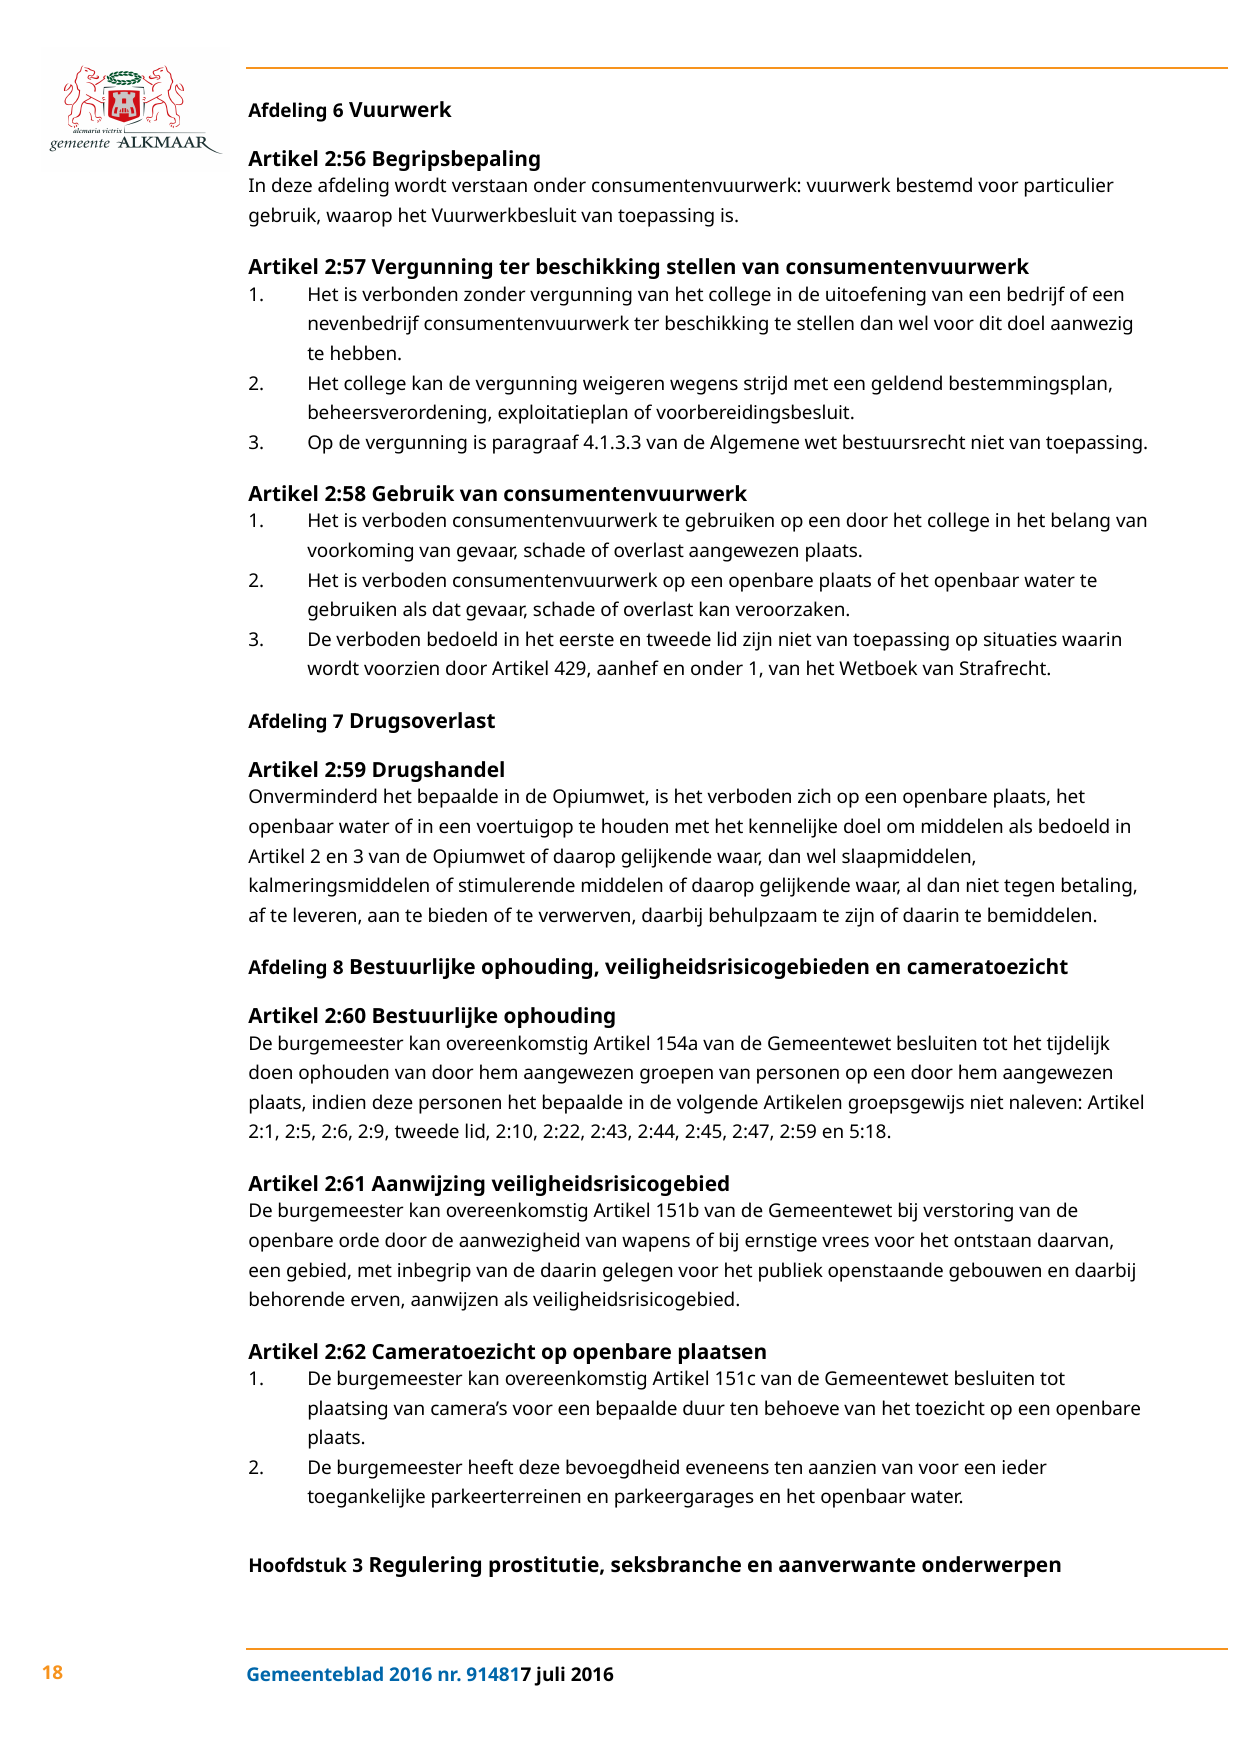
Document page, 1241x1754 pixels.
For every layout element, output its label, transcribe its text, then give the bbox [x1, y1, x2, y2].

list Het is verboden consumentenvuurwerk op een openbare plaats of het openbaar water te gebruiken als dat gevaar, schade of overlast kan veroorzaken. [248, 567, 1152, 622]
text Artikel 2:62 Cameratoezicht op openbare plaatsen [248, 1337, 1152, 1365]
text Hoofdstuk 3 Regulering prostitutie, seksbranche en aanverwante onderwerpen [248, 1550, 1152, 1578]
text Artikel 2:56 Begripsbepaling [248, 144, 1152, 172]
picture [41, 47, 231, 172]
text Artikel 2:57 Vergunning ter beschikking stellen van consumentenvuurwerk [248, 252, 1152, 281]
text Afdeling 7 Drugsoverlast [248, 706, 1152, 734]
list De verboden bedoeld in het eerste en tweede lid zijn niet van toepassing op situaties waarin wordt voorzien door Artikel 429, aanhef en onder 1, van het Wetboek van Strafrecht. [248, 626, 1152, 681]
list De burgemeester heeft deze bevoegdheid eveneens ten aanzien van voor een ieder toegankelijke parkeerterreinen en parkeergarages en het openbaar water. [248, 1454, 1152, 1509]
list Op de vergunning is paragraaf 4.1.3.3 van de Algemene wet bestuursrecht niet van toepassing. [248, 429, 1152, 454]
text In deze afdeling wordt verstaan onder consumentenvuurwerk: vuurwerk bestemd voor particulier gebruik, waarop het Vuurwerkbesluit van toepassing is. [248, 172, 1152, 228]
list Het is verbonden zonder vergunning van het college in de uitoefening van een bedrijf of een nevenbedrijf consumentenvuurwerk ter beschikking te stellen dan wel voor dit doel aanwezig te hebben. [248, 281, 1152, 366]
text Artikel 2:61 Aanwijzing veiligheidsrisicogebied [248, 1169, 1152, 1198]
list Het is verboden consumentenvuurwerk te gebruiken op een door het college in het belang van voorkoming van gevaar, schade of overlast aangewezen plaats. [248, 508, 1152, 563]
text Afdeling 6 Vuurwerk [248, 95, 1152, 123]
text Artikel 2:59 Drugshandel [248, 755, 1152, 784]
text Artikel 2:58 Gebruik van consumentenvuurwerk [248, 479, 1152, 508]
list Het college kan de vergunning weigeren wegens strijd met een geldend bestemmingsplan, beheersverordening, exploitatieplan of voorbereidingsbesluit. [248, 370, 1152, 425]
text De burgemeester kan overeenkomstig Artikel 151b van de Gemeentewet bij verstoring van de openbare orde door de aanwezigheid van wapens of bij ernstige vrees voor het ontstaan daarvan, een gebied, met inbegrip van de daarin gelegen voor het publiek openstaande gebouwen en daarbij behorende erven, aanwijzen als veiligheidsrisicogebied. [248, 1198, 1152, 1312]
text Onverminderd het bepaalde in de Opiumwet, is het verboden zich op een openbare plaats, het openbaar water of in een voertuigop te houden met het kennelijke doel om middelen als bedoeld in Artikel 2 en 3 van de Opiumwet of daarop gelijkende waar, dan wel slaapmiddelen, kalmeringsmiddelen of stimulerende middelen of daarop gelijkende waar, al dan niet tegen betaling, af te leveren, aan te bieden of te verwerven, daarbij behulpzaam te zijn of daarin te bemiddelen. [248, 784, 1152, 928]
text De burgemeester kan overeenkomstig Artikel 154a van de Gemeentewet besluiten tot het tijdelijk doen ophouden van door hem aangewezen groepen van personen op een door hem aangewezen plaats, indien deze personen het bepaalde in de volgende Artikelen groepsgewijs niet naleven: Artikel 2:1, 2:5, 2:6, 2:9, tweede lid, 2:10, 2:22, 2:43, 2:44, 2:45, 2:47, 2:59 en 5:18. [248, 1030, 1152, 1144]
text Artikel 2:60 Bestuurlijke ophouding [248, 1002, 1152, 1030]
list De burgemeester kan overeenkomstig Artikel 151c van de Gemeentewet besluiten tot plaatsing van camera’s voor een bepaalde duur ten behoeve van het toezicht op een openbare plaats. [248, 1365, 1152, 1450]
text Afdeling 8 Bestuurlijke ophouding, veiligheidsrisicogebieden en cameratoezicht [248, 952, 1152, 981]
